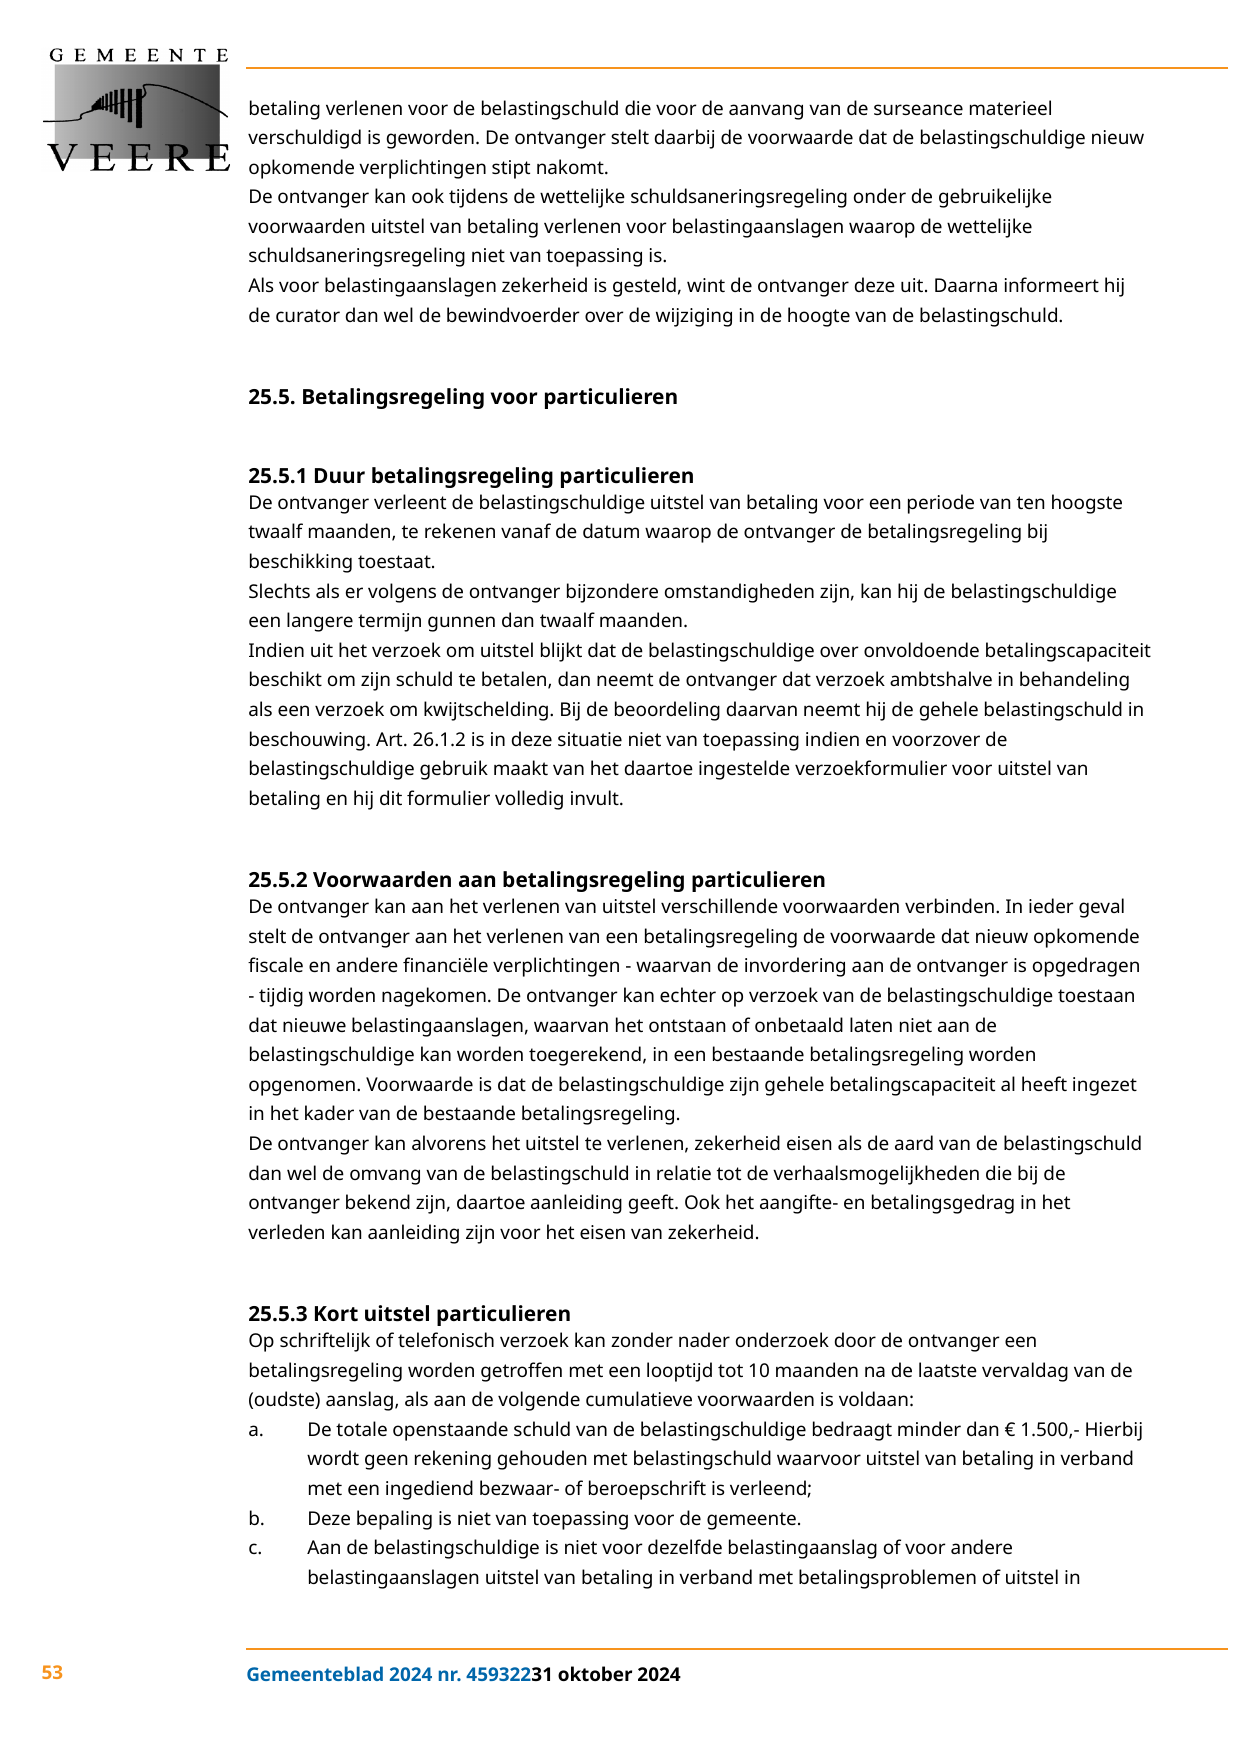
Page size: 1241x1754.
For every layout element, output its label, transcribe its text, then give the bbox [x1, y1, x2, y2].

text Slechts als er volgens de ontvanger bijzondere omstandigheden zijn, kan hij de belastingschuldige een langere termijn gunnen dan twaalf maanden. [248, 578, 1152, 633]
text 25.5.2 Voorwaarden aan betalingsregeling particulieren [248, 865, 1152, 893]
text De ontvanger kan ook tijdens de wettelijke schuldsaneringsregeling onder de gebruikelijke voorwaarden uitstel van betaling verlenen voor belastingaanslagen waarop de wettelijke schuldsaneringsregeling niet van toepassing is. [248, 183, 1152, 268]
text Als voor belastingaanslagen zekerheid is gesteld, wint de ontvanger deze uit. Daarna informeert hij de curator dan wel de bewindvoerder over de wijziging in de hoogte van de belastingschuld. [248, 272, 1152, 328]
text 25.5. Betalingsregeling voor particulieren [248, 382, 1152, 410]
text betaling verlenen voor de belastingschuld die voor de aanvang van de surseance materieel verschuldigd is geworden. De ontvanger stelt daarbij de voorwaarde dat de belastingschuldige nieuw opkomende verplichtingen stipt nakomt. [248, 95, 1152, 180]
picture [41, 47, 231, 172]
text Indien uit het verzoek om uitstel blijkt dat de belastingschuldige over onvoldoende betalingscapaciteit beschikt om zijn schuld te betalen, dan neemt de ontvanger dat verzoek ambtshalve in behandeling als een verzoek om kwijtschelding. Bij de beoordeling daarvan neemt hij de gehele belastingschuld in beschouwing. Art. 26.1.2 is in deze situatie niet van toepassing indien en voorzover de belastingschuldige gebruik maakt van het daartoe ingestelde verzoekformulier voor uitstel van betaling en hij dit formulier volledig invult. [248, 637, 1152, 811]
text Op schriftelijk of telefonisch verzoek kan zonder nader onderzoek door de ontvanger een betalingsregeling worden getroffen met een looptijd tot 10 maanden na de laatste vervaldag van de (oudste) aanslag, als aan de volgende cumulatieve voorwaarden is voldaan: [248, 1327, 1152, 1412]
list Aan de belastingschuldige is niet voor dezelfde belastingaanslag of voor andere belastingaanslagen uitstel van betaling in verband met betalingsproblemen of uitstel in [248, 1534, 1152, 1590]
text 25.5.1 Duur betalingsregeling particulieren [248, 461, 1152, 489]
text De ontvanger kan aan het verlenen van uitstel verschillende voorwaarden verbinden. In ieder geval stelt de ontvanger aan het verlenen van een betalingsregeling de voorwaarde dat nieuw opkomende fiscale en andere financiële verplichtingen - waarvan de invordering aan de ontvanger is opgedragen - tijdig worden nagekomen. De ontvanger kan echter op verzoek van de belastingschuldige toestaan dat nieuwe belastingaanslagen, waarvan het ontstaan of onbetaald laten niet aan de belastingschuldige kan worden toegerekend, in een bestaande betalingsregeling worden opgenomen. Voorwaarde is dat de belastingschuldige zijn gehele betalingscapaciteit al heeft ingezet in het kader van de bestaande betalingsregeling. [248, 893, 1152, 1126]
list De totale openstaande schuld van de belastingschuldige bedraagt minder dan € 1.500,- Hierbij wordt geen rekening gehouden met belastingschuld waarvoor uitstel van betaling in verband met een ingediend bezwaar- of beroepschrift is verleend; [248, 1416, 1152, 1501]
text De ontvanger verleent de belastingschuldige uitstel van betaling voor een periode van ten hoogste twaalf maanden, te rekenen vanaf de datum waarop de ontvanger de betalingsregeling bij beschikking toestaat. [248, 489, 1152, 574]
text 25.5.3 Kort uitstel particulieren [248, 1299, 1152, 1327]
list Deze bepaling is niet van toepassing voor de gemeente. [248, 1505, 1152, 1531]
text De ontvanger kan alvorens het uitstel te verlenen, zekerheid eisen als de aard van de belastingschuld dan wel de omvang van de belastingschuld in relatie tot de verhaalsmogelijkheden die bij de ontvanger bekend zijn, daartoe aanleiding geeft. Ook het aangifte- en betalingsgedrag in het verleden kan aanleiding zijn voor het eisen van zekerheid. [248, 1130, 1152, 1244]
